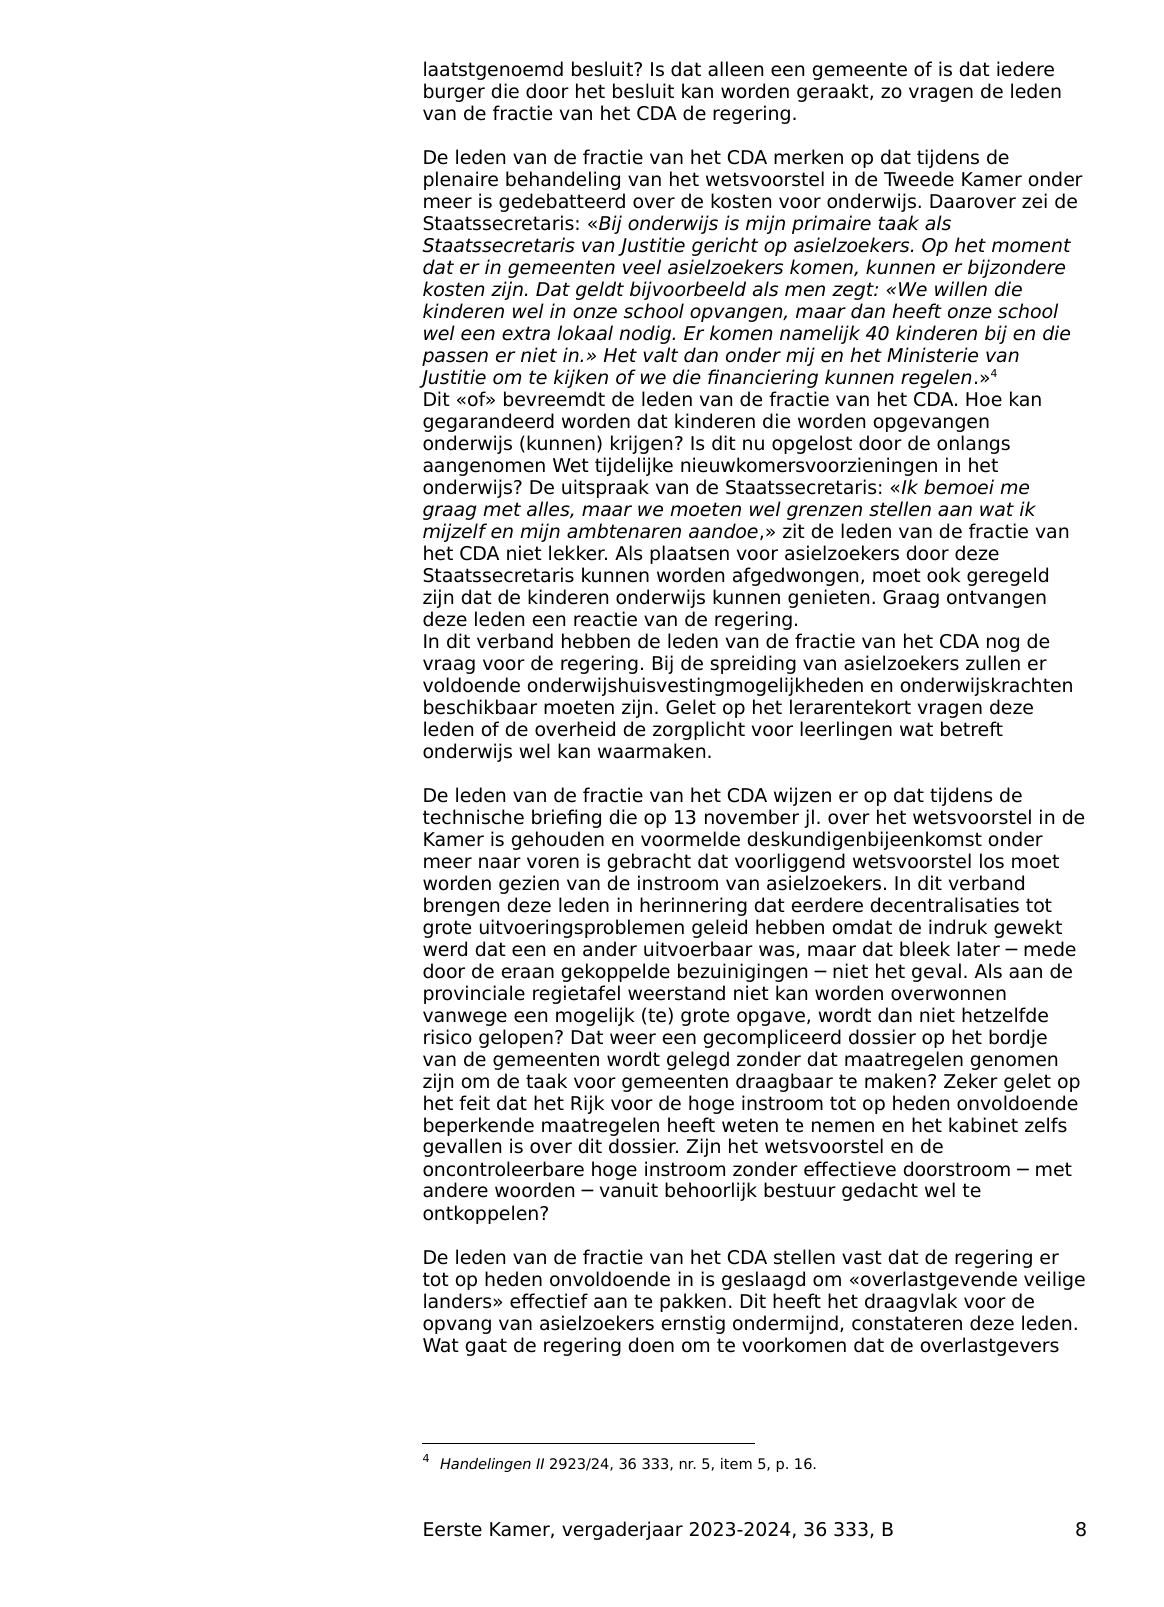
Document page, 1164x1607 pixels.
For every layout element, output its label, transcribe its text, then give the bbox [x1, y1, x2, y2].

text De leden van de fractie van het CDA merken op dat tijdens de plenaire behandeling van het wetsvoorstel in de Tweede Kamer onder meer is gedebatteerd over de kosten voor onderwijs. Daarover zei de Staatssecretaris: «Bij onderwijs is mijn primaire taak als Staatssecretaris van Justitie gericht op asielzoekers. Op het moment dat er in gemeenten veel asielzoekers komen, kunnen er bijzondere kosten zijn. Dat geldt bijvoorbeeld als men zegt: «We willen die kinderen wel in onze school opvangen, maar dan heeft onze school wel een extra lokaal nodig. Er komen namelijk 40 kinderen bij en die passen er niet in.» Het valt dan onder mij en het Ministerie van Justitie om te kijken of we die financiering kunnen regelen.» [422, 147, 1087, 389]
text De leden van de fractie van het CDA stellen vast dat de regering er tot op heden onvoldoende in is geslaagd om «overlastgevende veilige landers» effectief aan te pakken. Dit heeft het draagvlak voor de opvang van asielzoekers ernstig ondermijnd, constateren deze leden. Wat gaat de regering doen om te voorkomen dat de overlastgevers [422, 1247, 1087, 1356]
text laatstgenoemd besluit? Is dat alleen een gemeente of is dat iedere burger die door het besluit kan worden geraakt, zo vragen de leden van de fractie van het CDA de regering. [422, 59, 1087, 125]
text In dit verband hebben de leden van de fractie van het CDA nog de vraag voor de regering. Bij de spreiding van asielzoekers zullen er voldoende onderwijshuisvestingmogelijkheden en onderwijskrachten beschikbaar moeten zijn. Gelet op het lerarentekort vragen deze leden of de overheid de zorgplicht voor leerlingen wat betreft onderwijs wel kan waarmaken. [422, 631, 1087, 763]
text Handelingen II 2923/24, 36 333, nr. 5, item 5, p. 16. [422, 1452, 1087, 1474]
text De leden van de fractie van het CDA wijzen er op dat tijdens de technische briefing die op 13 november jl. over het wetsvoorstel in de Kamer is gehouden en voormelde deskundigenbijeenkomst onder meer naar voren is gebracht dat voorliggend wetsvoorstel los moet worden gezien van de instroom van asielzoekers. In dit verband brengen deze leden in herinnering dat eerdere decentralisaties tot grote uitvoeringsproblemen geleid hebben omdat de indruk gewekt werd dat een en ander uitvoerbaar was, maar dat bleek later ─ mede door de eraan gekoppelde bezuinigingen ─ niet het geval. Als aan de provinciale regietafel weerstand niet kan worden overwonnen vanwege een mogelijk (te) grote opgave, wordt dan niet hetzelfde risico gelopen? Dat weer een gecompliceerd dossier op het bordje van de gemeenten wordt gelegd zonder dat maatregelen genomen zijn om de taak voor gemeenten draagbaar te maken? Zeker gelet op het feit dat het Rijk voor de hoge instroom tot op heden onvoldoende beperkende maatregelen heeft weten te nemen en het kabinet zelfs gevallen is over dit dossier. Zijn het wetsvoorstel en de oncontroleerbare hoge instroom zonder effectieve doorstroom ─ met andere woorden ─ vanuit behoorlijk bestuur gedacht wel te ontkoppelen? [422, 785, 1087, 1224]
text Dit «of» bevreemdt de leden van de fractie van het CDA. Hoe kan gegarandeerd worden dat kinderen die worden opgevangen onderwijs (kunnen) krijgen? Is dit nu opgelost door de onlangs aangenomen Wet tijdelijke nieuwkomersvoorzieningen in het onderwijs? De uitspraak van de Staatssecretaris: «Ik bemoei me graag met alles, maar we moeten wel grenzen stellen aan wat ik mijzelf en mijn ambtenaren aandoe,» zit de leden van de fractie van het CDA niet lekker. Als plaatsen voor asielzoekers door deze Staatssecretaris kunnen worden afgedwongen, moet ook geregeld zijn dat de kinderen onderwijs kunnen genieten. Graag ontvangen deze leden een reactie van de regering. [422, 389, 1087, 631]
